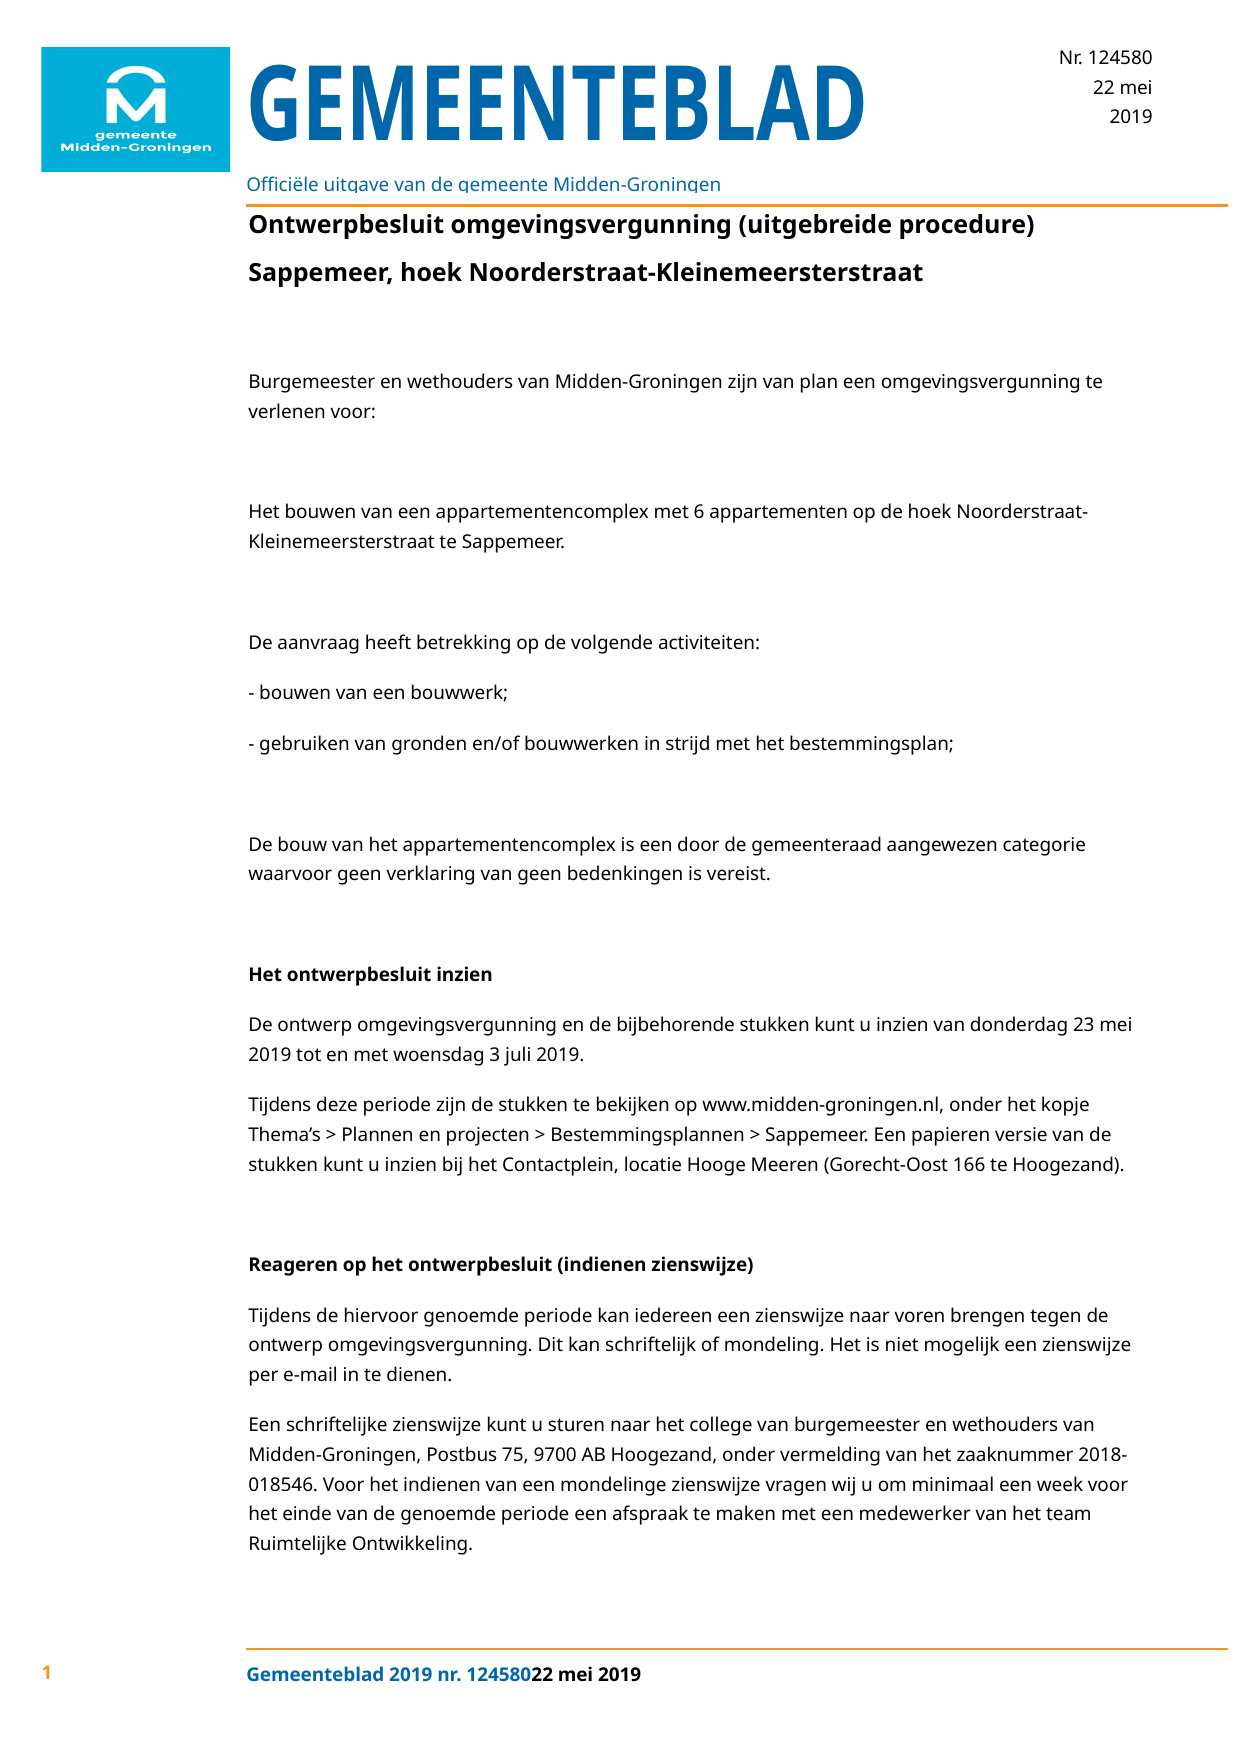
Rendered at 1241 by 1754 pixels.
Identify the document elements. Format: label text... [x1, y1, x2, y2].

text Tijdens deze periode zijn de stukken te bekijken op www.midden-groningen.nl, onder het kopje Thema’s > Plannen en projecten > Bestemmingsplannen > Sappemeer. Een papieren versie van de stukken kunt u inzien bij het Contactplein, locatie Hooge Meeren (Gorecht-Oost 166 te Hoogezand). [248, 1092, 1152, 1177]
text De aanvraag heeft betrekking op de volgende activiteiten: [248, 629, 1152, 655]
text Reageren op het ontwerpbesluit (indienen zienswijze) [248, 1252, 1152, 1277]
text Het bouwen van een appartementencomplex met 6 appartementen op de hoek Noorderstraat-Kleinemeersterstraat te Sappemeer. [248, 499, 1152, 554]
text - bouwen van een bouwwerk; [248, 679, 1152, 705]
text Tijdens de hiervoor genoemde periode kan iedereen een zienswijze naar voren brengen tegen de ontwerp omgevingsvergunning. Dit kan schriftelijk of mondeling. Het is niet mogelijk een zienswijze per e-mail in te dienen. [248, 1302, 1152, 1387]
picture [184, 146, 190, 153]
text De bouw van het appartementencomplex is een door de gemeenteraad aangewezen categorie waarvoor geen verklaring van geen bedenkingen is vereist. [248, 831, 1152, 886]
text Het ontwerpbesluit inzien [248, 961, 1152, 987]
text De ontwerp omgevingsvergunning en de bijbehorende stukken kunt u inzien van donderdag 23 mei 2019 tot en met woensdag 3 juli 2019. [248, 1012, 1152, 1067]
picture [108, 66, 164, 82]
text - gebruiken van gronden en/of bouwwerken in strijd met het bestemmingsplan; [248, 730, 1152, 756]
text Een schriftelijke zienswijze kunt u sturen naar het college van burgemeester en wethouders van Midden-Groningen, Postbus 75, 9700 AB Hoogezand, onder vermelding van het zaaknummer 2018-018546. Voor het indienen van een mondelinge zienswijze vragen wij u om minimaal een week voor het einde van de genoemde periode een afspraak te maken met een medewerker van het team Ruimtelijke Ontwikkeling. [248, 1412, 1152, 1556]
text Burgemeester en wethouders van Midden-Groningen zijn van plan een omgevingsvergunning te verlenen voor: [248, 368, 1152, 424]
text Ontwerpbesluit omgevingsvergunning (uitgebreide procedure) Sappemeer, hoek Noorderstraat-Kleinemeersterstraat [248, 207, 1152, 288]
picture [107, 89, 165, 122]
